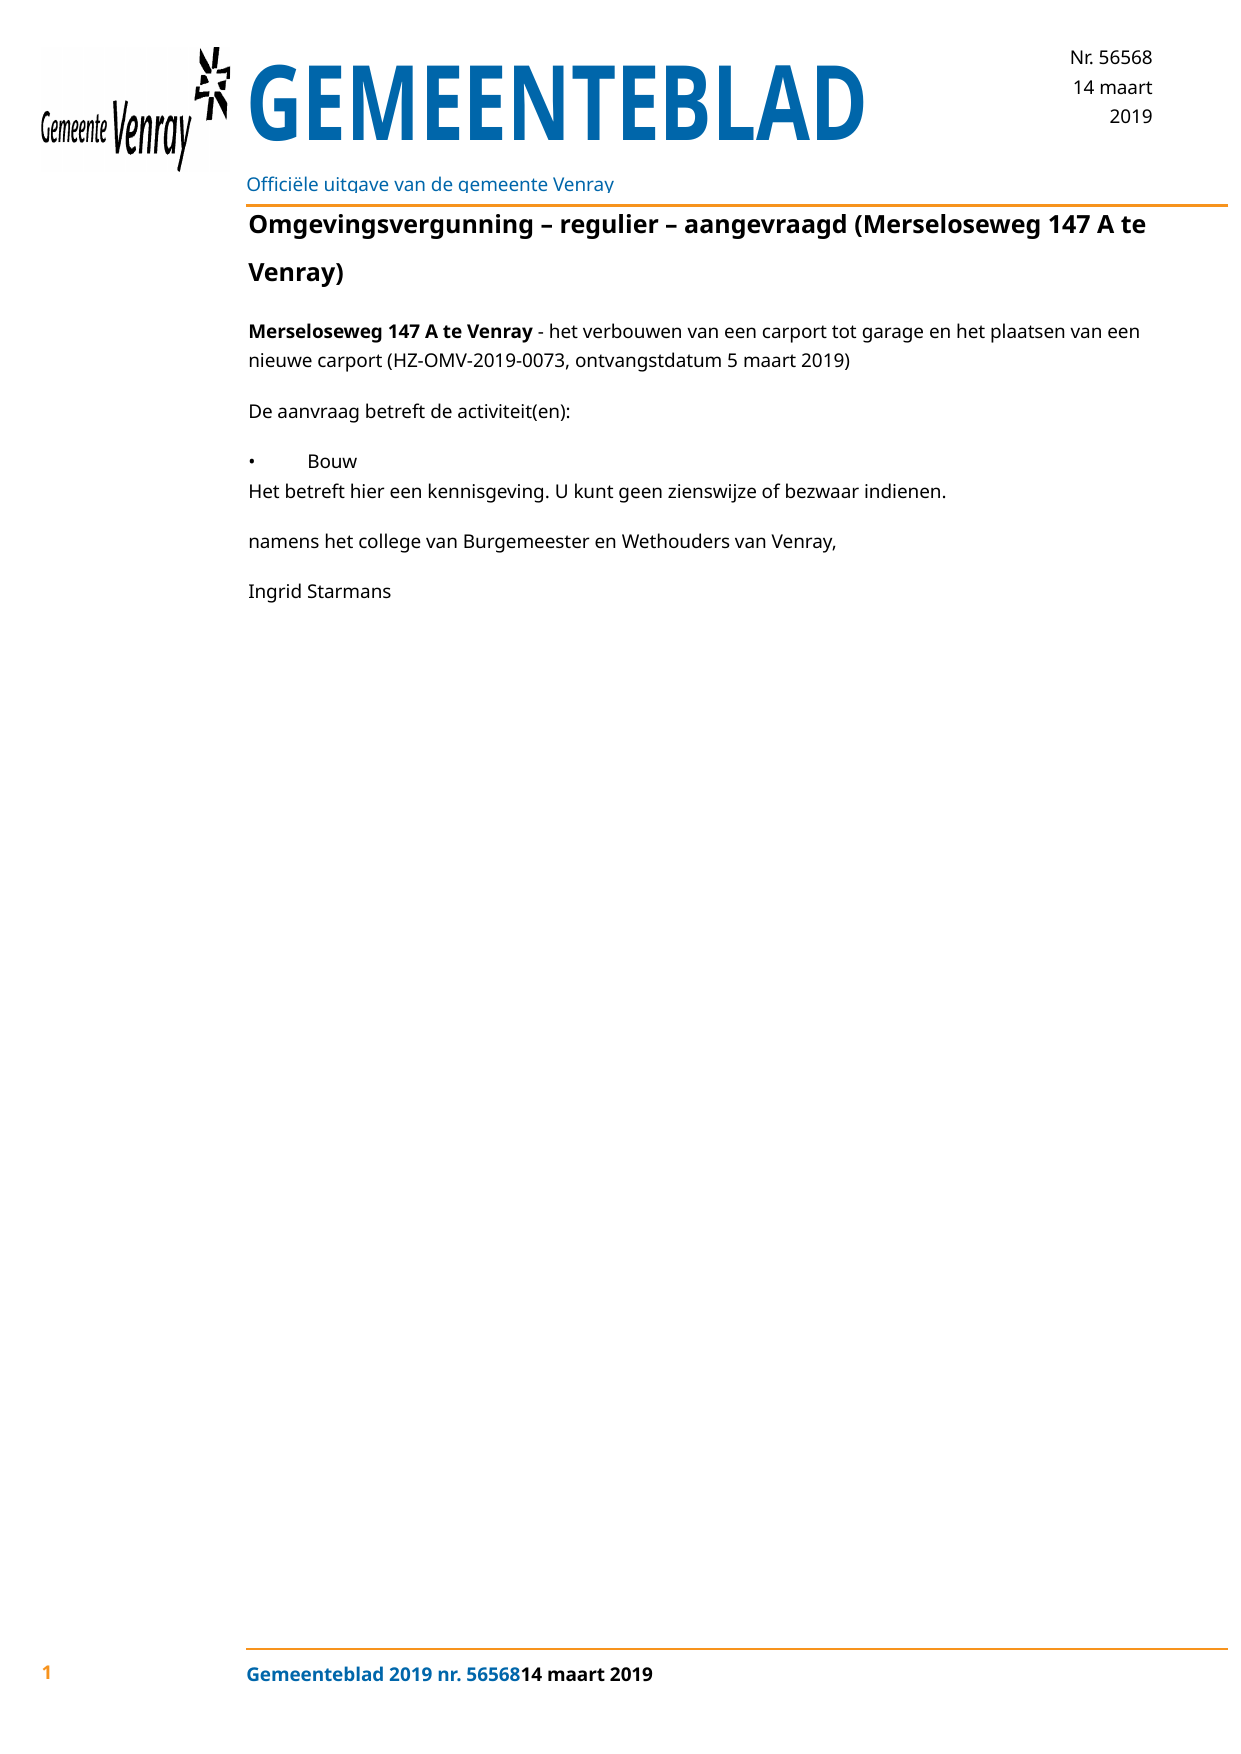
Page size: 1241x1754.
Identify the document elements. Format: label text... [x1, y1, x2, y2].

text Ingrid Starmans [248, 579, 1152, 604]
text namens het college van Burgemeester en Wethouders van Venray, [248, 528, 1152, 554]
picture [41, 47, 231, 172]
text Merseloseweg 147 A te Venray - het verbouwen van een carport tot garage en het plaatsen van een nieuwe carport (HZ-OMV-2019-0073, ontvangstdatum 5 maart 2019) [248, 318, 1152, 373]
text De aanvraag betreft de activiteit(en): [248, 398, 1152, 424]
list Bouw [248, 448, 1152, 474]
text Omgevingsvergunning – regulier – aangevraagd (Merseloseweg 147 A te Venray) [248, 207, 1152, 288]
text Het betreft hier een kennisgeving. U kunt geen zienswijze of bezwaar indienen. [248, 478, 1152, 504]
